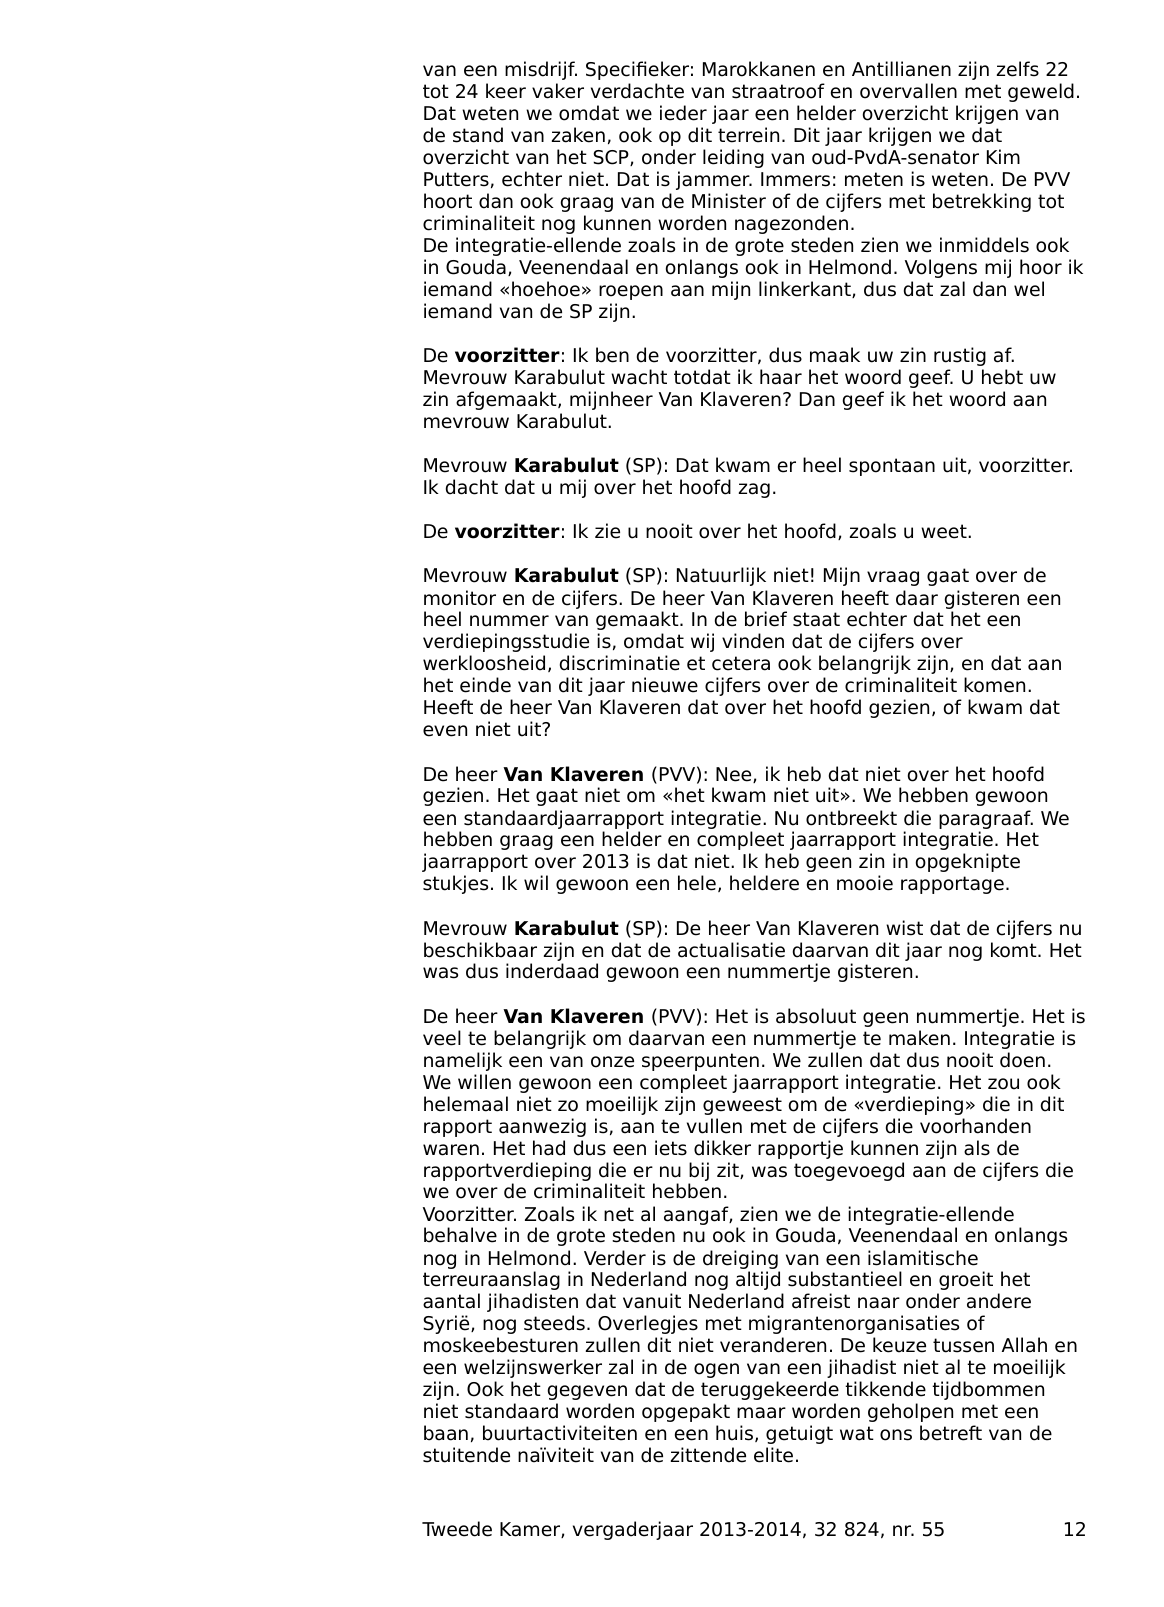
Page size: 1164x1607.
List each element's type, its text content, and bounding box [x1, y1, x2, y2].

text Mevrouw Karabulut (SP): Natuurlijk niet! Mijn vraag gaat over de monitor en de cijfers. De heer Van Klaveren heeft daar gisteren een heel nummer van gemaakt. In de brief staat echter dat het een verdiepingsstudie is, omdat wij vinden dat de cijfers over werkloosheid, discriminatie et cetera ook belangrijk zijn, en dat aan het einde van dit jaar nieuwe cijfers over de criminaliteit komen. Heeft de heer Van Klaveren dat over het hoofd gezien, of kwam dat even niet uit? [422, 565, 1087, 741]
text van een misdrijf. Specifieker: Marokkanen en Antillianen zijn zelfs 22 tot 24 keer vaker verdachte van straatroof en overvallen met geweld. Dat weten we omdat we ieder jaar een helder overzicht krijgen van de stand van zaken, ook op dit terrein. Dit jaar krijgen we dat overzicht van het SCP, onder leiding van oud-PvdA-senator Kim Putters, echter niet. Dat is jammer. Immers: meten is weten. De PVV hoort dan ook graag van de Minister of de cijfers met betrekking tot criminaliteit nog kunnen worden nagezonden. [422, 59, 1087, 235]
text De voorzitter: Ik zie u nooit over het hoofd, zoals u weet. [422, 521, 1087, 543]
text De voorzitter: Ik ben de voorzitter, dus maak uw zin rustig af. Mevrouw Karabulut wacht totdat ik haar het woord geef. U hebt uw zin afgemaakt, mijnheer Van Klaveren? Dan geef ik het woord aan mevrouw Karabulut. [422, 345, 1087, 433]
text De heer Van Klaveren (PVV): Nee, ik heb dat niet over het hoofd gezien. Het gaat niet om «het kwam niet uit». We hebben gewoon een standaardjaarrapport integratie. Nu ontbreekt die paragraaf. We hebben graag een helder en compleet jaarrapport integratie. Het jaarrapport over 2013 is dat niet. Ik heb geen zin in opgeknipte stukjes. Ik wil gewoon een hele, heldere en mooie rapportage. [422, 763, 1087, 895]
text De integratie-ellende zoals in de grote steden zien we inmiddels ook in Gouda, Veenendaal en onlangs ook in Helmond. Volgens mij hoor ik iemand «hoehoe» roepen aan mijn linkerkant, dus dat zal dan wel iemand van de SP zijn. [422, 235, 1087, 323]
text Mevrouw Karabulut (SP): De heer Van Klaveren wist dat de cijfers nu beschikbaar zijn en dat de actualisatie daarvan dit jaar nog komt. Het was dus inderdaad gewoon een nummertje gisteren. [422, 917, 1087, 983]
text Voorzitter. Zoals ik net al aangaf, zien we de integratie-ellende behalve in de grote steden nu ook in Gouda, Veenendaal en onlangs nog in Helmond. Verder is de dreiging van een islamitische terreuraanslag in Nederland nog altijd substantieel en groeit het aantal jihadisten dat vanuit Nederland afreist naar onder andere Syrië, nog steeds. Overlegjes met migrantenorganisaties of moskeebesturen zullen dit niet veranderen. De keuze tussen Allah en een welzijnswerker zal in de ogen van een jihadist niet al te moeilijk zijn. Ook het gegeven dat de teruggekeerde tikkende tijdbommen niet standaard worden opgepakt maar worden geholpen met een baan, buurtactiviteiten en een huis, getuigt wat ons betreft van de stuitende naïviteit van de zittende elite. [422, 1203, 1087, 1467]
text Mevrouw Karabulut (SP): Dat kwam er heel spontaan uit, voorzitter. Ik dacht dat u mij over het hoofd zag. [422, 455, 1087, 499]
text De heer Van Klaveren (PVV): Het is absoluut geen nummertje. Het is veel te belangrijk om daarvan een nummertje te maken. Integratie is namelijk een van onze speerpunten. We zullen dat dus nooit doen. We willen gewoon een compleet jaarrapport integratie. Het zou ook helemaal niet zo moeilijk zijn geweest om de «verdieping» die in dit rapport aanwezig is, aan te vullen met de cijfers die voorhanden waren. Het had dus een iets dikker rapportje kunnen zijn als de rapportverdieping die er nu bij zit, was toegevoegd aan de cijfers die we over de criminaliteit hebben. [422, 1006, 1087, 1203]
